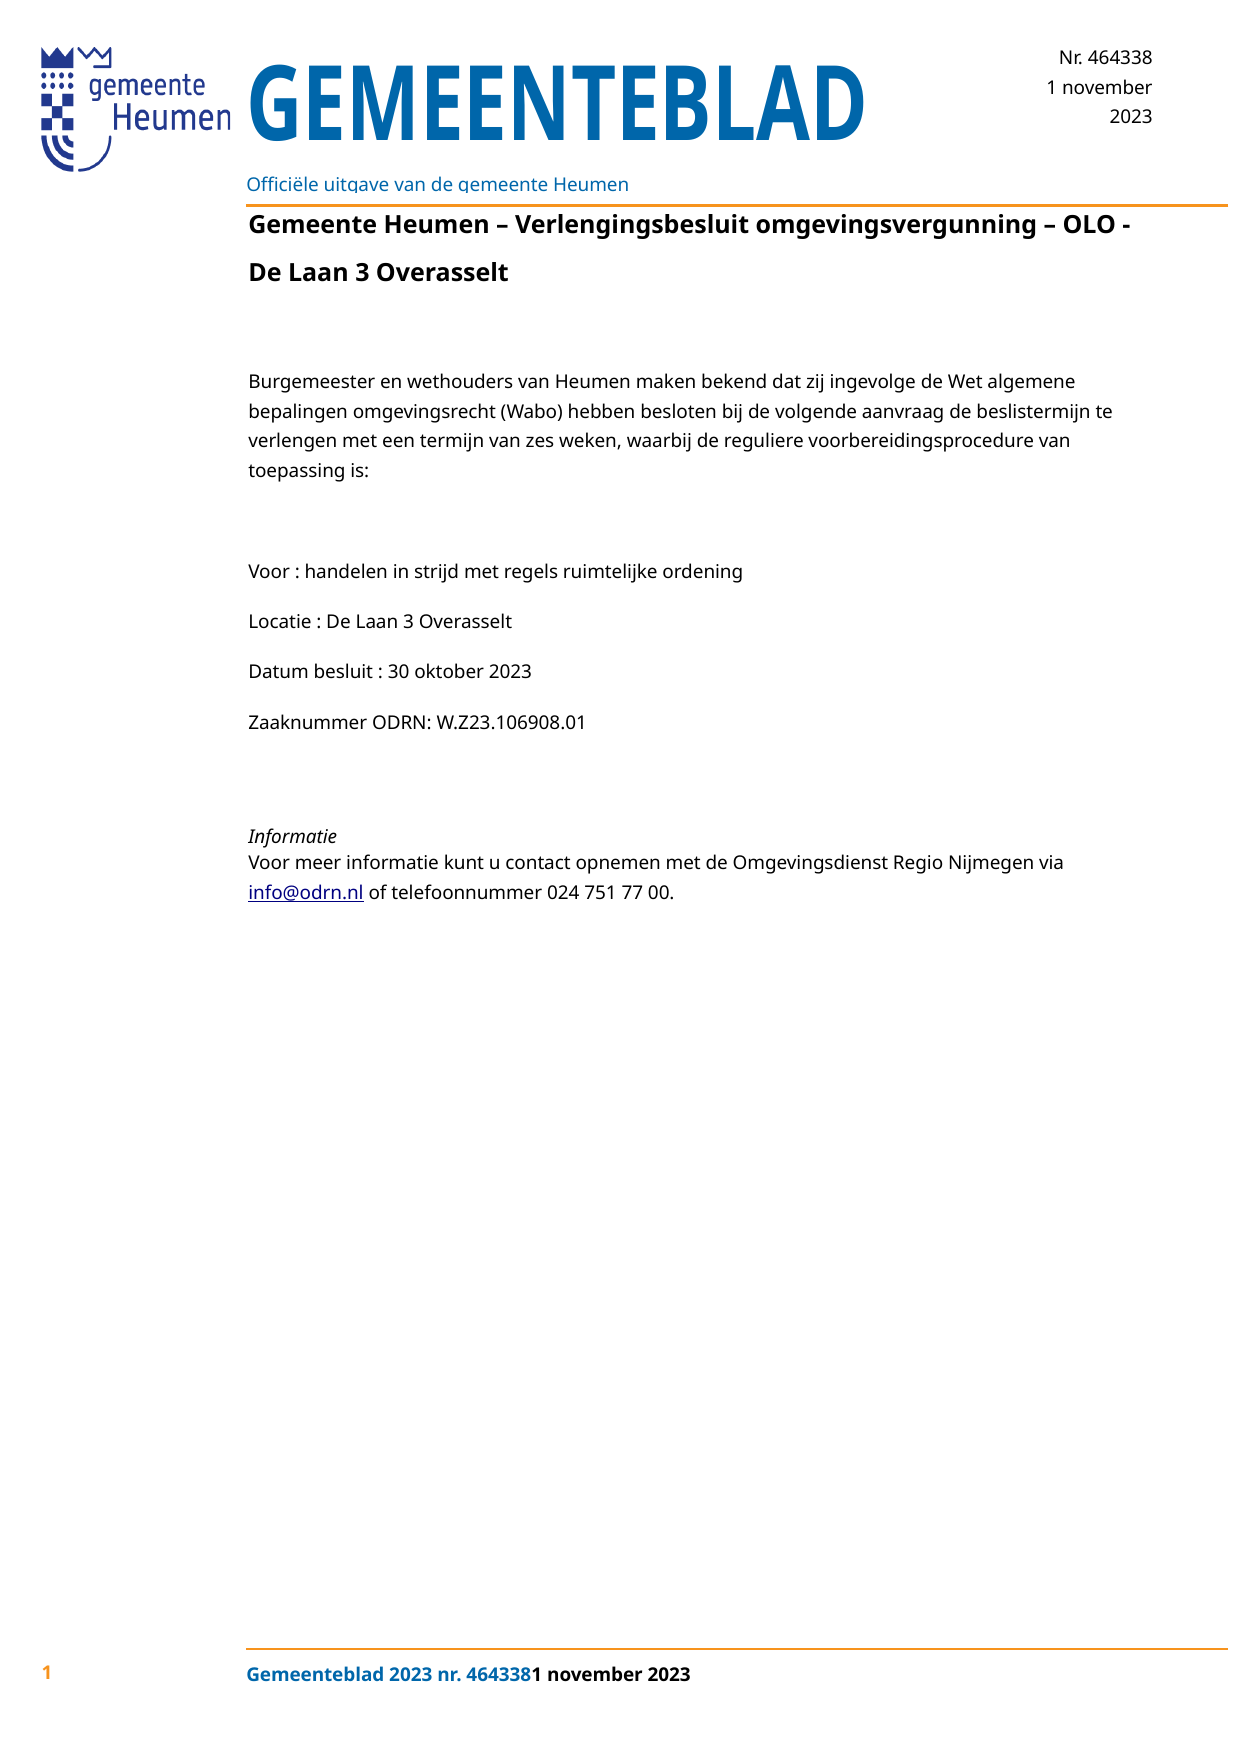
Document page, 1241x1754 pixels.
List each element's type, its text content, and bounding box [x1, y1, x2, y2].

picture [41, 47, 231, 172]
text Zaaknummer ODRN: W.Z23.106908.01 [248, 709, 1152, 735]
text Burgemeester en wethouders van Heumen maken bekend dat zij ingevolge de Wet algemene bepalingen omgevingsrecht (Wabo) hebben besloten bij de volgende aanvraag de beslistermijn te verlengen met een termijn van zes weken, waarbij de reguliere voorbereidingsprocedure van toepassing is: [248, 368, 1152, 483]
text Informatie [248, 823, 1152, 849]
text Datum besluit : 30 oktober 2023 [248, 659, 1152, 684]
text Locatie : De Laan 3 Overasselt [248, 608, 1152, 634]
text Voor : handelen in strijd met regels ruimtelijke ordening [248, 558, 1152, 584]
text Gemeente Heumen – Verlengingsbesluit omgevingsvergunning – OLO - De Laan 3 Overasselt [248, 207, 1152, 288]
text Voor meer informatie kunt u contact opnemen met de Omgevingsdienst Regio Nijmegen via info@odrn.nl of telefoonnummer 024 751 77 00. [248, 849, 1152, 904]
